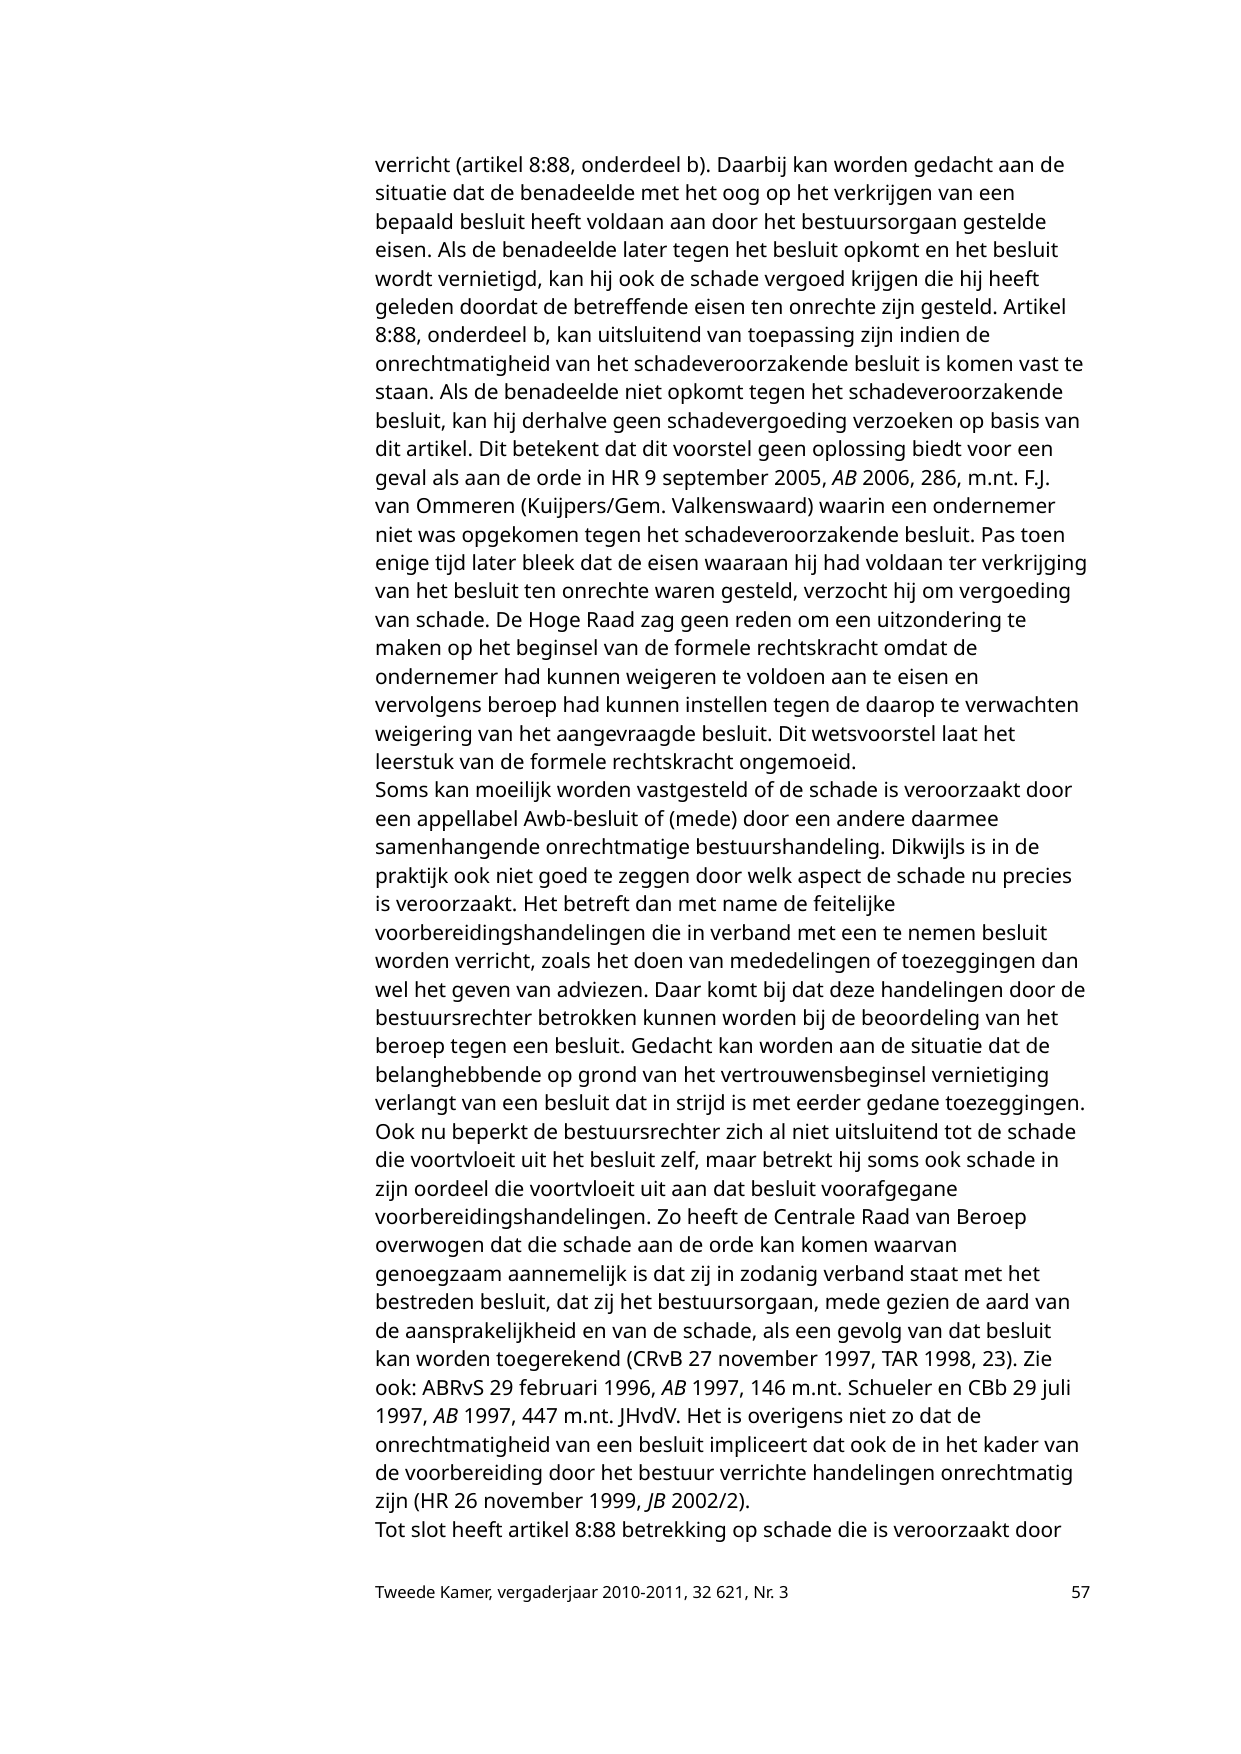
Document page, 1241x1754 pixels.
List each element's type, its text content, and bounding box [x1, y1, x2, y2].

text verricht (artikel 8:88, onderdeel b). Daarbij kan worden gedacht aan de situatie dat de benadeelde met het oog op het verkrijgen van een bepaald besluit heeft voldaan aan door het bestuursorgaan gestelde eisen. Als de benadeelde later tegen het besluit opkomt en het besluit wordt vernietigd, kan hij ook de schade vergoed krijgen die hij heeft geleden doordat de betreffende eisen ten onrechte zijn gesteld. Artikel 8:88, onderdeel b, kan uitsluitend van toepassing zijn indien de onrechtmatigheid van het schadeveroorzakende besluit is komen vast te staan. Als de benadeelde niet opkomt tegen het schadeveroorzakende besluit, kan hij derhalve geen schadevergoeding verzoeken op basis van dit artikel. Dit betekent dat dit voorstel geen oplossing biedt voor een geval als aan de orde in HR 9 september 2005, AB 2006, 286, m.nt. F.J. van Ommeren (Kuijpers/Gem. Valkenswaard) waarin een ondernemer niet was opgekomen tegen het schadeveroorzakende besluit. Pas toen enige tijd later bleek dat de eisen waaraan hij had voldaan ter verkrijging van het besluit ten onrechte waren gesteld, verzocht hij om vergoeding van schade. De Hoge Raad zag geen reden om een uitzondering te maken op het beginsel van de formele rechtskracht omdat de ondernemer had kunnen weigeren te voldoen aan te eisen en vervolgens beroep had kunnen instellen tegen de daarop te verwachten weigering van het aangevraagde besluit. Dit wetsvoorstel laat het leerstuk van de formele rechtskracht ongemoeid. [375, 150, 1090, 776]
text Ook nu beperkt de bestuursrechter zich al niet uitsluitend tot de schade die voortvloeit uit het besluit zelf, maar betrekt hij soms ook schade in zijn oordeel die voortvloeit uit aan dat besluit voorafgegane voorbereidingshandelingen. Zo heeft de Centrale Raad van Beroep overwogen dat die schade aan de orde kan komen waarvan genoegzaam aannemelijk is dat zij in zodanig verband staat met het bestreden besluit, dat zij het bestuursorgaan, mede gezien de aard van de aansprakelijkheid en van de schade, als een gevolg van dat besluit kan worden toegerekend (CRvB 27 november 1997, TAR 1998, 23). Zie ook: ABRvS 29 februari 1996, AB 1997, 146 m.nt. Schueler en CBb 29 juli 1997, AB 1997, 447 m.nt. JHvdV. Het is overigens niet zo dat de onrechtmatigheid van een besluit impliceert dat ook de in het kader van de voorbereiding door het bestuur verrichte handelingen onrechtmatig zijn (HR 26 november 1999, JB 2002/2). [375, 1117, 1090, 1515]
text Tot slot heeft artikel 8:88 betrekking op schade die is veroorzaakt door [375, 1515, 1090, 1543]
text Soms kan moeilijk worden vastgesteld of de schade is veroorzaakt door een appellabel Awb-besluit of (mede) door een andere daarmee samenhangende onrechtmatige bestuurshandeling. Dikwijls is in de praktijk ook niet goed te zeggen door welk aspect de schade nu precies is veroorzaakt. Het betreft dan met name de feitelijke voorbereidingshandelingen die in verband met een te nemen besluit worden verricht, zoals het doen van mededelingen of toezeggingen dan wel het geven van adviezen. Daar komt bij dat deze handelingen door de bestuursrechter betrokken kunnen worden bij de beoordeling van het beroep tegen een besluit. Gedacht kan worden aan de situatie dat de belanghebbende op grond van het vertrouwensbeginsel vernietiging verlangt van een besluit dat in strijd is met eerder gedane toezeggingen. [375, 776, 1090, 1117]
